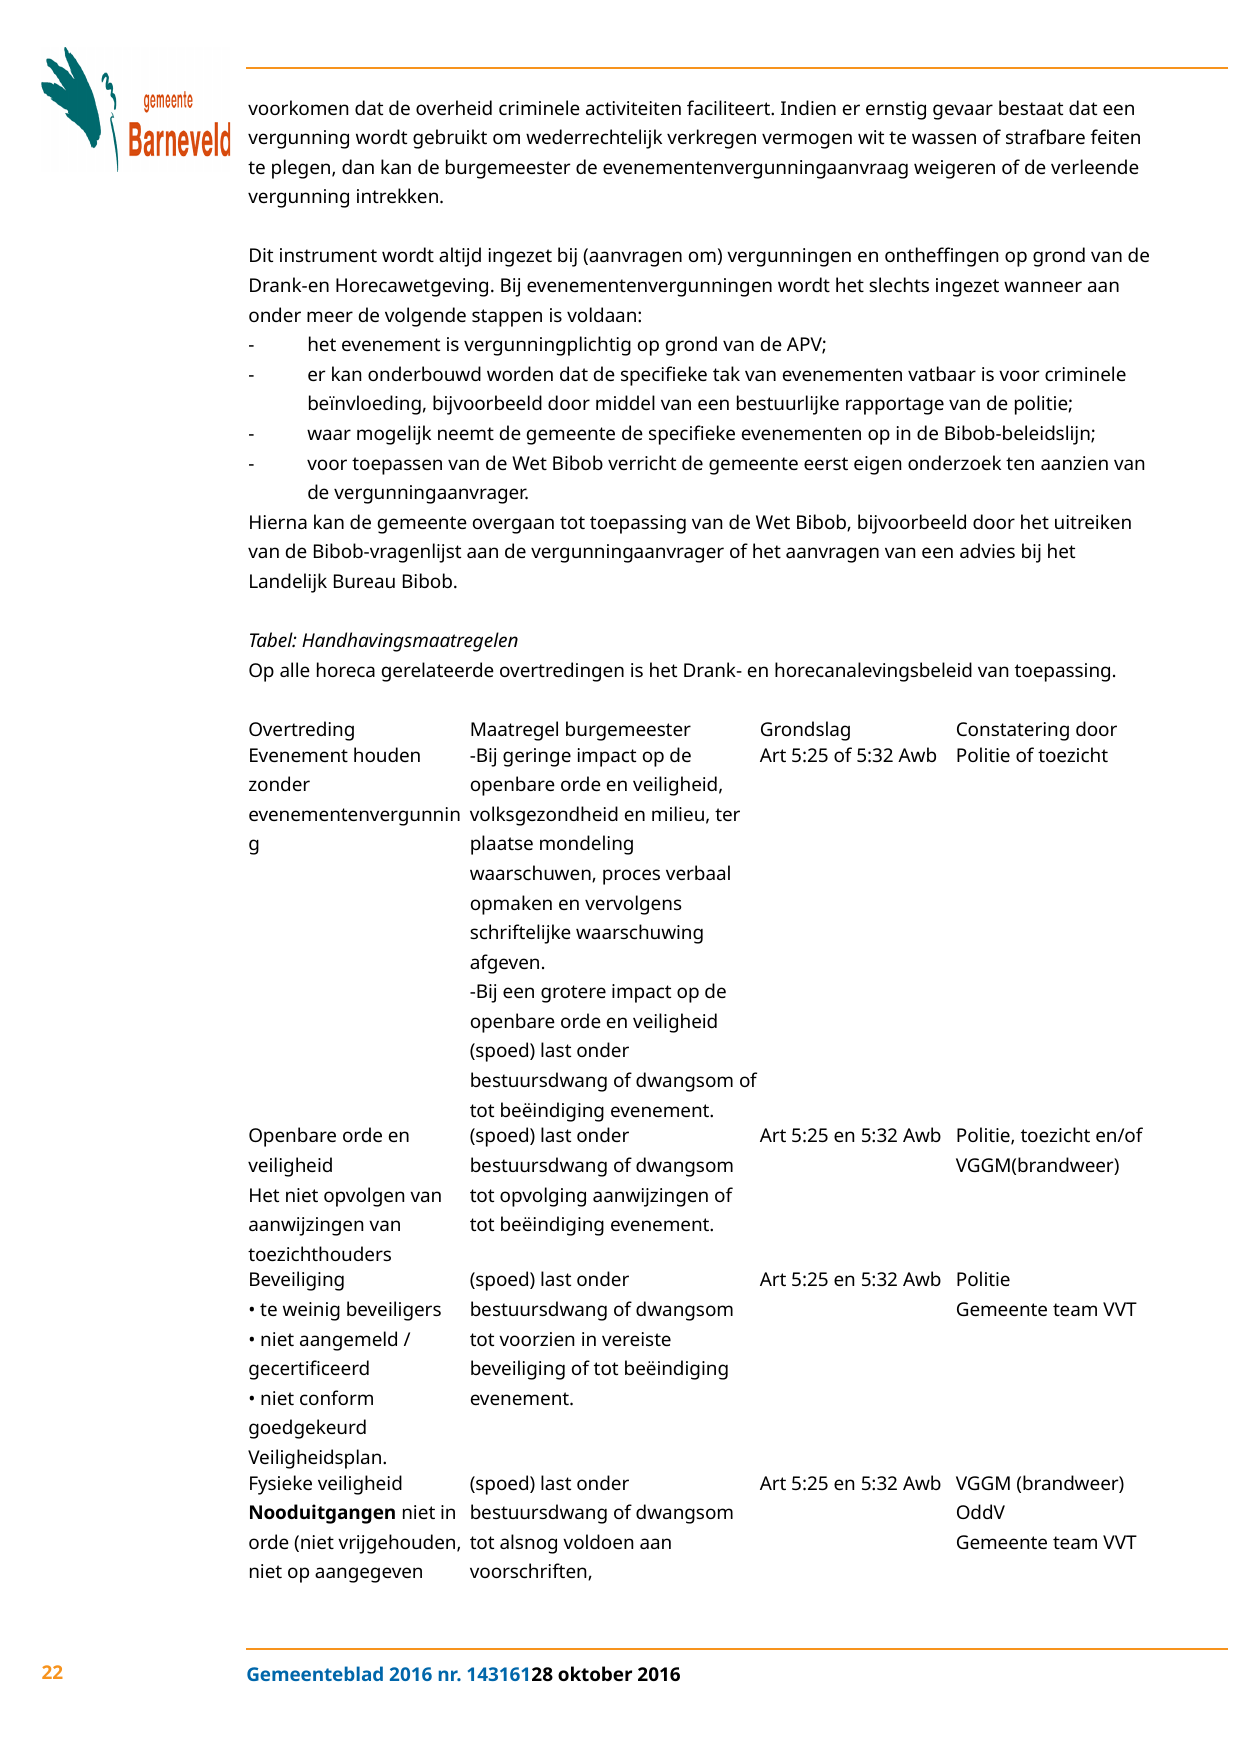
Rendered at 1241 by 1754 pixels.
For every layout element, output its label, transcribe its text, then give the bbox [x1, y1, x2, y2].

table_cell (spoed) last onder bestuursdwang of dwangsom tot opvolging aanwijzingen of tot beëindiging evenement. [470, 1123, 759, 1267]
list er kan onderbouwd worden dat de specifieke tak van evenementen vatbaar is voor criminele beïnvloeding, bijvoorbeeld door middel van een bestuurlijke rapportage van de politie; [248, 361, 1152, 416]
table_header Constatering door [956, 716, 1152, 742]
table_cell Politie Gemeente team VVT [956, 1267, 1152, 1470]
table_cell VGGM (brandweer) OddV Gemeente team VVT [956, 1470, 1152, 1584]
list het evenement is vergunningplichtig op grond van de APV; [248, 331, 1152, 357]
text Tabel: Handhavingsmaatregelen [248, 627, 1152, 653]
table_cell Art 5:25 of 5:32 Awb [760, 742, 956, 1123]
table_cell Fysieke veiligheid Nooduitgangen niet in orde (niet vrijgehouden, niet op aangegeven [248, 1470, 469, 1584]
table_header Maatregel burgemeester [470, 716, 759, 742]
table_cell Politie of toezicht [956, 742, 1152, 1123]
table_cell -Bij geringe impact op de openbare orde en veiligheid, volksgezondheid en milieu, ter plaatse mondeling waarschuwen, proces verbaal opmaken en vervolgens schriftelijke waarschuwing afgeven. -Bij een grotere impact op de openbare orde en veiligheid (spoed) last onder bestuursdwang of dwangsom of tot beëindiging evenement. [470, 742, 759, 1123]
table_header Grondslag [760, 716, 956, 742]
table_cell (spoed) last onder bestuursdwang of dwangsom tot voorzien in vereiste beveiliging of tot beëindiging evenement. [470, 1267, 759, 1470]
text Hierna kan de gemeente overgaan tot toepassing van de Wet Bibob, bijvoorbeeld door het uitreiken van de Bibob-vragenlijst aan de vergunningaanvrager of het aanvragen van een advies bij het Landelijk Bureau Bibob. [248, 509, 1152, 594]
text Op alle horeca gerelateerde overtredingen is het Drank- en horecanalevingsbeleid van toepassing. [248, 657, 1152, 683]
text voorkomen dat de overheid criminele activiteiten faciliteert. Indien er ernstig gevaar bestaat dat een vergunning wordt gebruikt om wederrechtelijk verkregen vermogen wit te wassen of strafbare feiten te plegen, dan kan de burgemeester de evenementenvergunningaanvraag weigeren of de verleende vergunning intrekken. [248, 95, 1152, 209]
table_cell Art 5:25 en 5:32 Awb [760, 1470, 956, 1584]
table_cell Evenement houden zonder evenementenvergunning [248, 742, 469, 1123]
table_cell Openbare orde en veiligheid Het niet opvolgen van aanwijzingen van toezichthouders [248, 1123, 469, 1267]
table_header Overtreding [248, 716, 469, 742]
table_cell Politie, toezicht en/of VGGM(brandweer) [956, 1123, 1152, 1267]
table_cell Art 5:25 en 5:32 Awb [760, 1123, 956, 1267]
table_cell Art 5:25 en 5:32 Awb [760, 1267, 956, 1470]
list waar mogelijk neemt de gemeente de specifieke evenementen op in de Bibob-beleidslijn; [248, 420, 1152, 446]
table_cell (spoed) last onder bestuursdwang of dwangsom tot alsnog voldoen aan voorschriften, [470, 1470, 759, 1584]
list voor toepassen van de Wet Bibob verricht de gemeente eerst eigen onderzoek ten aanzien van de vergunningaanvrager. [248, 450, 1152, 505]
picture [41, 47, 231, 172]
text Dit instrument wordt altijd ingezet bij (aanvragen om) vergunningen en ontheffingen op grond van de Drank-en Horecawetgeving. Bij evenementenvergunningen wordt het slechts ingezet wanneer aan onder meer de volgende stappen is voldaan: [248, 243, 1152, 328]
table_cell Beveiliging • te weinig beveiligers • niet aangemeld / gecertificeerd • niet conform goedgekeurd Veiligheidsplan. [248, 1267, 469, 1470]
